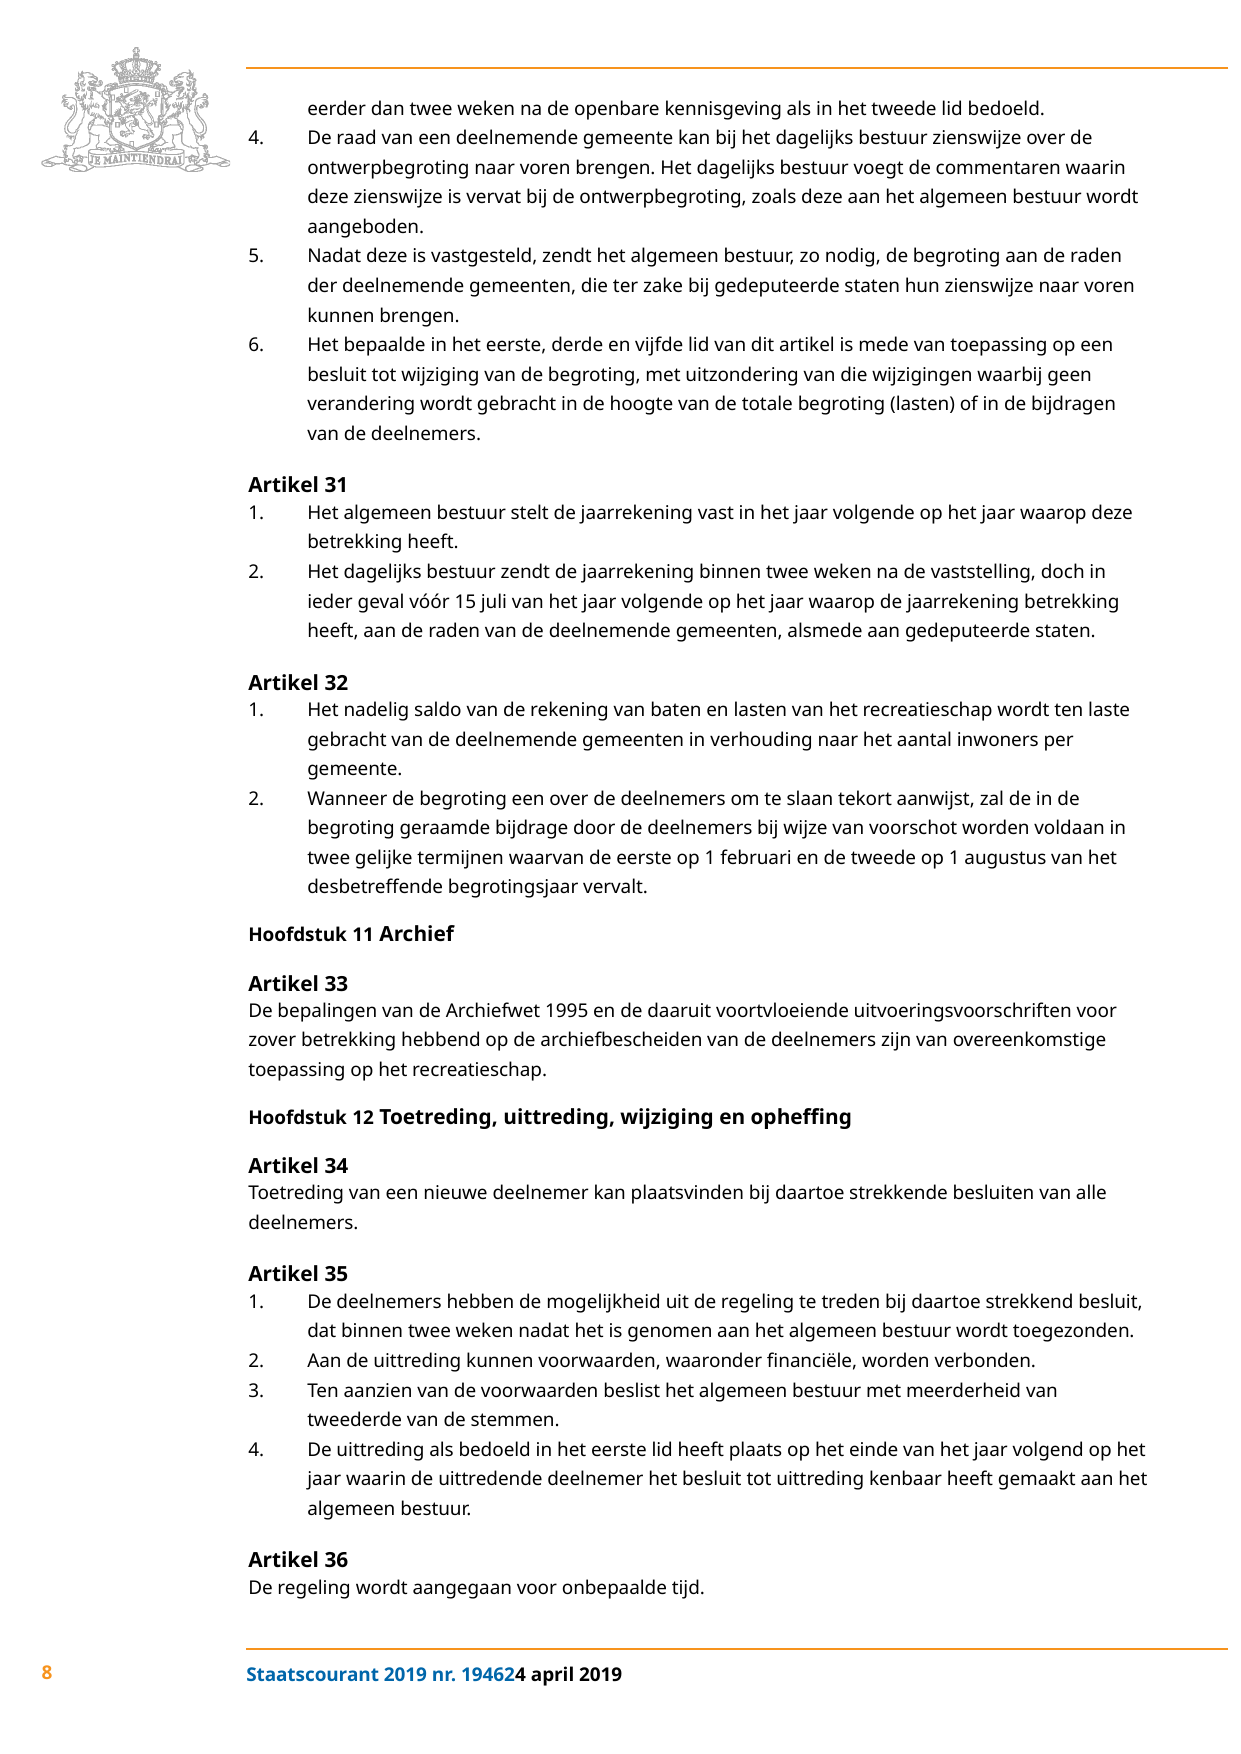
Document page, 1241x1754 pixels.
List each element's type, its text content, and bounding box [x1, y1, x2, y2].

text Hoofdstuk 11 Archief [248, 919, 1152, 948]
text Artikel 35 [248, 1259, 1152, 1288]
text Artikel 32 [248, 668, 1152, 696]
text Artikel 34 [248, 1151, 1152, 1179]
text Hoofdstuk 12 Toetreding, uittreding, wijziging en opheffing [248, 1102, 1152, 1130]
text Artikel 31 [248, 471, 1152, 499]
list eerder dan twee weken na de openbare kennisgeving als in het tweede lid bedoeld. [248, 95, 1152, 121]
picture [41, 47, 231, 172]
text Toetreding van een nieuwe deelnemer kan plaatsvinden bij daartoe strekkende besluiten van alle deelnemers. [248, 1179, 1152, 1235]
list Nadat deze is vastgesteld, zendt het algemeen bestuur, zo nodig, de begroting aan de raden der deelnemende gemeenten, die ter zake bij gedeputeerde staten hun zienswijze naar voren kunnen brengen. [248, 243, 1152, 328]
list Het bepaalde in het eerste, derde en vijfde lid van dit artikel is mede van toepassing op een besluit tot wijziging van de begroting, met uitzondering van die wijzigingen waarbij geen verandering wordt gebracht in de hoogte van de totale begroting (lasten) of in de bijdragen van de deelnemers. [248, 331, 1152, 446]
list De raad van een deelnemende gemeente kan bij het dagelijks bestuur zienswijze over de ontwerpbegroting naar voren brengen. Het dagelijks bestuur voegt de commentaren waarin deze zienswijze is vervat bij de ontwerpbegroting, zoals deze aan het algemeen bestuur wordt aangeboden. [248, 124, 1152, 239]
list De deelnemers hebben de mogelijkheid uit de regeling te treden bij daartoe strekkend besluit, dat binnen twee weken nadat het is genomen aan het algemeen bestuur wordt toegezonden. [248, 1288, 1152, 1343]
list De uittreding als bedoeld in het eerste lid heeft plaats op het einde van het jaar volgend op het jaar waarin de uittredende deelnemer het besluit tot uittreding kenbaar heeft gemaakt aan het algemeen bestuur. [248, 1436, 1152, 1521]
list Het nadelig saldo van de rekening van baten en lasten van het recreatieschap wordt ten laste gebracht van de deelnemende gemeenten in verhouding naar het aantal inwoners per gemeente. [248, 696, 1152, 781]
text Artikel 33 [248, 969, 1152, 997]
text De bepalingen van de Archiefwet 1995 en de daaruit voortvloeiende uitvoeringsvoorschriften voor zover betrekking hebbend op de archiefbescheiden van de deelnemers zijn van overeenkomstige toepassing op het recreatieschap. [248, 997, 1152, 1082]
list Het dagelijks bestuur zendt de jaarrekening binnen twee weken na de vaststelling, doch in ieder geval vóór 15 juli van het jaar volgende op het jaar waarop de jaarrekening betrekking heeft, aan de raden van de deelnemende gemeenten, alsmede aan gedeputeerde staten. [248, 558, 1152, 643]
list Ten aanzien van de voorwaarden beslist het algemeen bestuur met meerderheid van tweederde van de stemmen. [248, 1377, 1152, 1432]
list Aan de uittreding kunnen voorwaarden, waaronder financiële, worden verbonden. [248, 1347, 1152, 1373]
text Artikel 36 [248, 1546, 1152, 1574]
list Het algemeen bestuur stelt de jaarrekening vast in het jaar volgende op het jaar waarop deze betrekking heeft. [248, 499, 1152, 554]
text De regeling wordt aangegaan voor onbepaalde tijd. [248, 1574, 1152, 1600]
list Wanneer de begroting een over de deelnemers om te slaan tekort aanwijst, zal de in de begroting geraamde bijdrage door de deelnemers bij wijze van voorschot worden voldaan in twee gelijke termijnen waarvan de eerste op 1 februari en de tweede op 1 augustus van het desbetreffende begrotingsjaar vervalt. [248, 785, 1152, 899]
